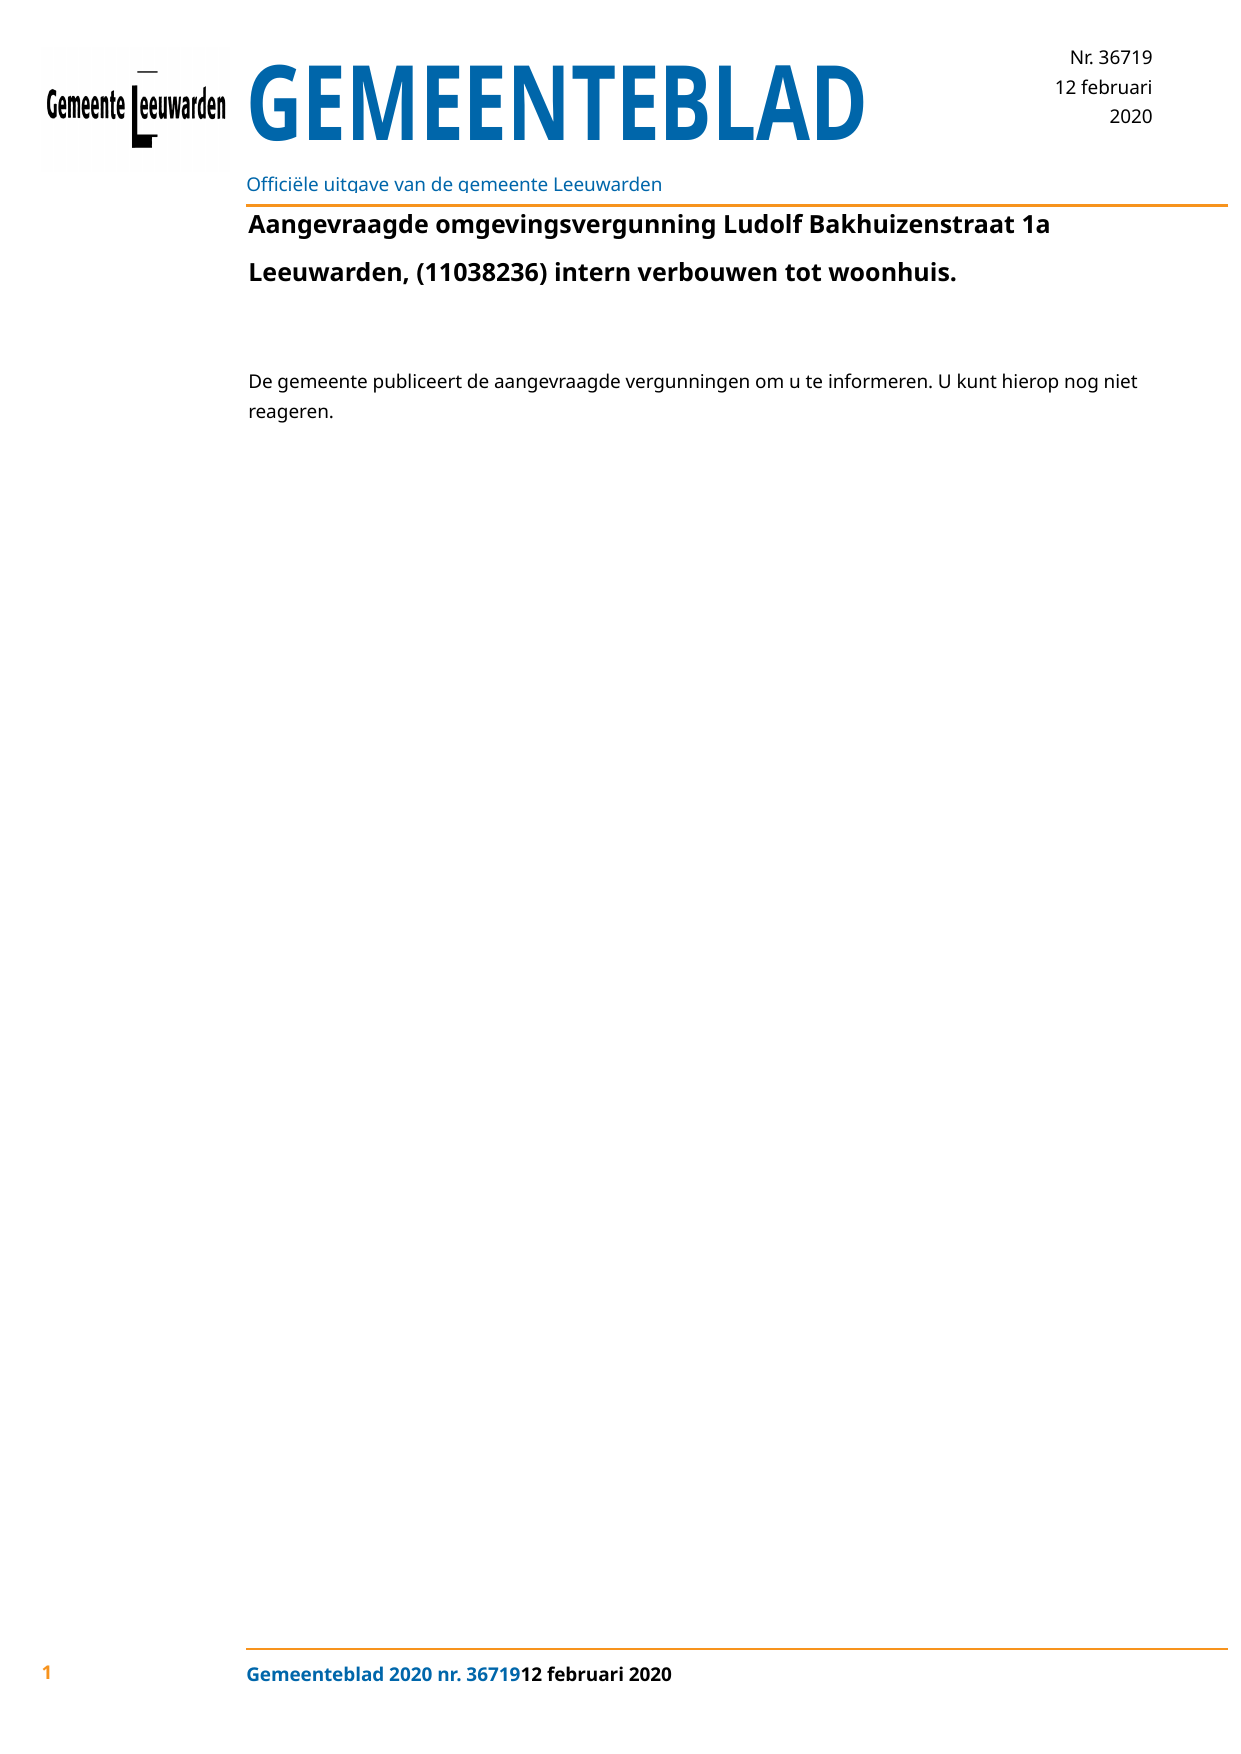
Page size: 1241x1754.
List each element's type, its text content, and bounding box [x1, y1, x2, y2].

text De gemeente publiceert de aangevraagde vergunningen om u te informeren. U kunt hierop nog niet reageren. [248, 368, 1152, 424]
text Aangevraagde omgevingsvergunning Ludolf Bakhuizenstraat 1a Leeuwarden, (11038236) intern verbouwen tot woonhuis. [248, 207, 1152, 288]
picture [41, 47, 231, 172]
